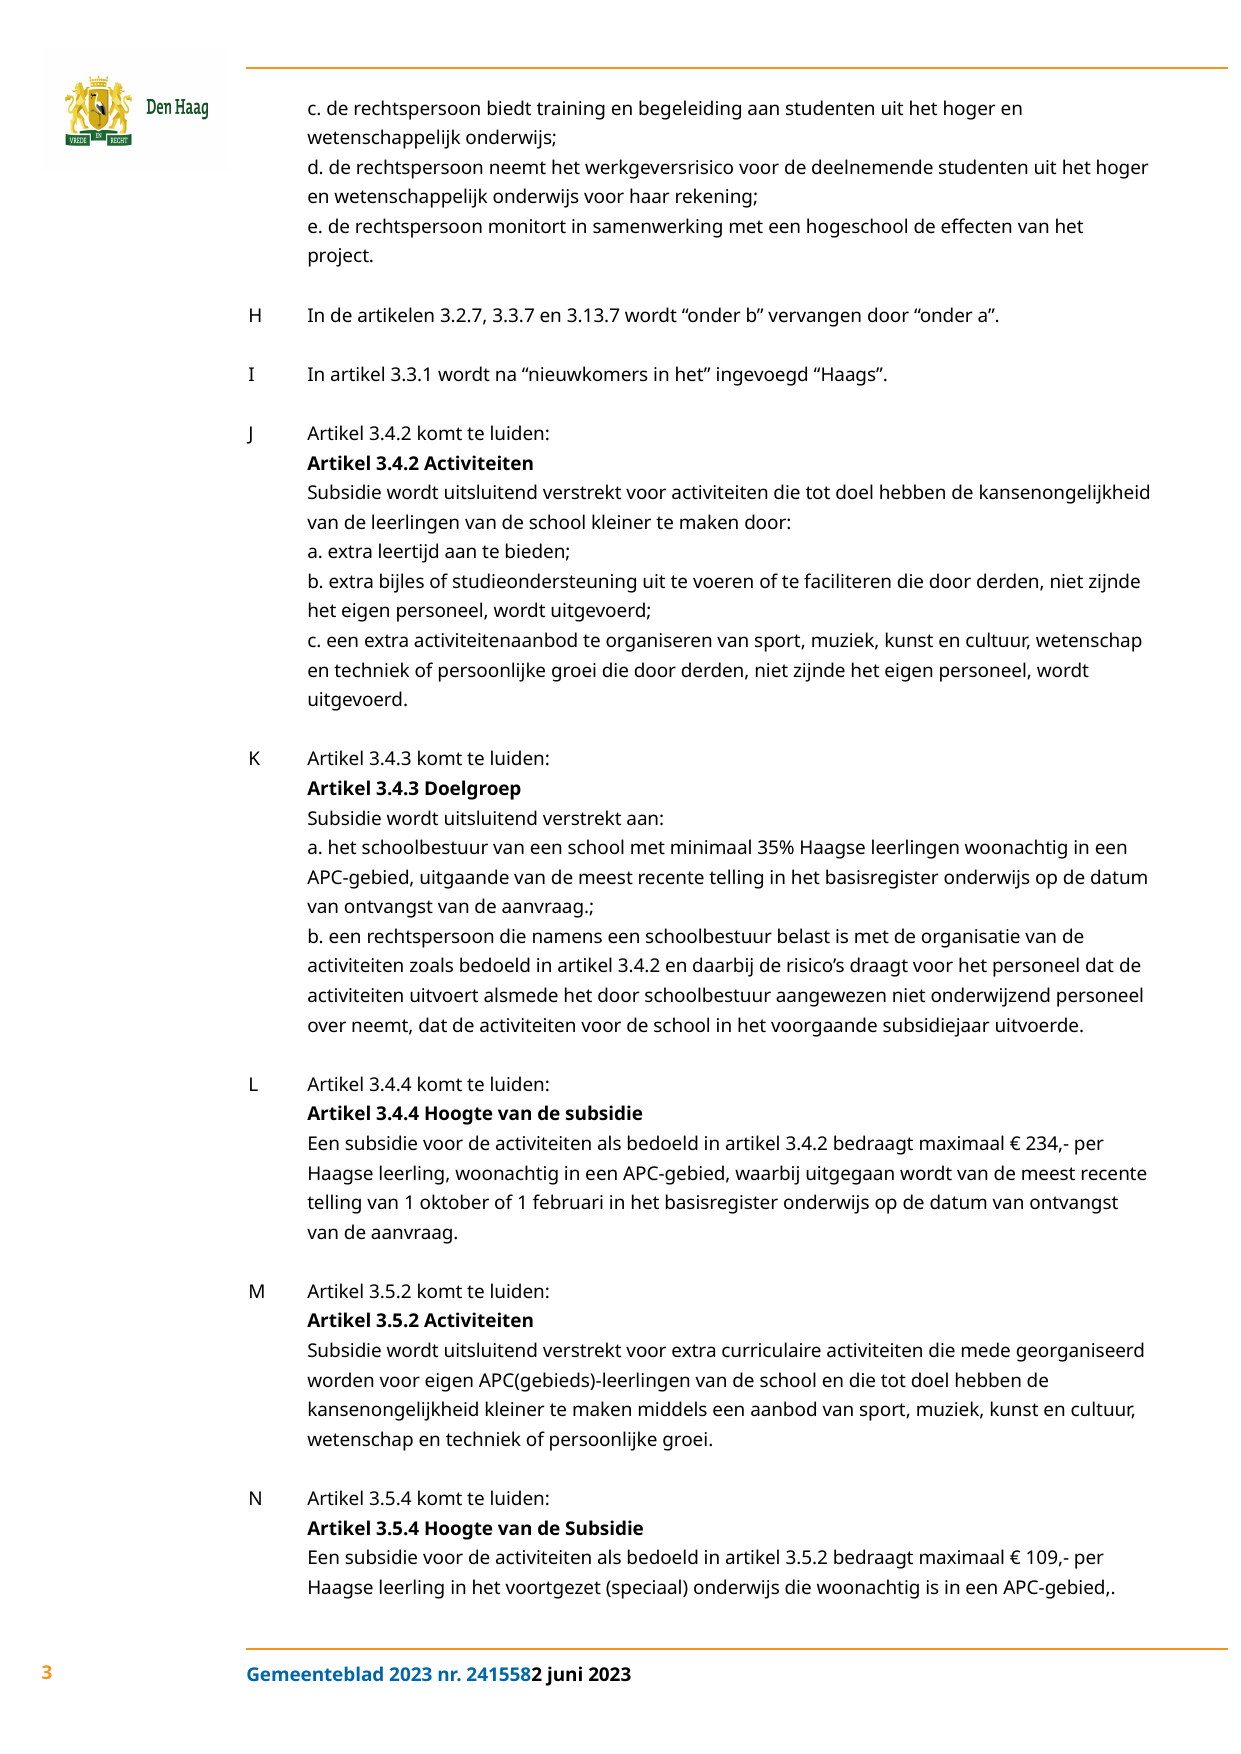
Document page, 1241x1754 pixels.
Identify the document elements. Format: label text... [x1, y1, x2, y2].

list b. extra bijles of studieondersteuning uit te voeren of te faciliteren die door derden, niet zijnde het eigen personeel, wordt uitgevoerd; [248, 568, 1152, 623]
list c. een extra activiteitenaanbod te organiseren van sport, muziek, kunst en cultuur, wetenschap en techniek of persoonlijke groei die door derden, niet zijnde het eigen personeel, wordt uitgevoerd. [248, 627, 1152, 712]
list c. de rechtspersoon biedt training en begeleiding aan studenten uit het hoger en wetenschappelijk onderwijs; [248, 95, 1152, 150]
list a. het schoolbestuur van een school met minimaal 35% Haagse leerlingen woonachtig in een APC-gebied, uitgaande van de meest recente telling in het basisregister onderwijs op de datum van ontvangst van de aanvraag.; [248, 834, 1152, 919]
list Artikel 3.5.4 Hoogte van de Subsidie [248, 1515, 1152, 1541]
list Artikel 3.4.2 Activiteiten [248, 450, 1152, 476]
list Artikel 3.5.2 komt te luiden: [248, 1278, 1152, 1304]
list Subsidie wordt uitsluitend verstrekt voor extra curriculaire activiteiten die mede georganiseerd worden voor eigen APC(gebieds)-leerlingen van de school en die tot doel hebben de kansenongelijkheid kleiner te maken middels een aanbod van sport, muziek, kunst en cultuur, wetenschap en techniek of persoonlijke groei. [248, 1337, 1152, 1452]
list In artikel 3.3.1 wordt na “nieuwkomers in het” ingevoegd “Haags”. [248, 361, 1152, 387]
list Artikel 3.4.4 komt te luiden: [248, 1071, 1152, 1097]
list Een subsidie voor de activiteiten als bedoeld in artikel 3.5.2 bedraagt maximaal € 109,- per Haagse leerling in het voortgezet (speciaal) onderwijs die woonachtig is in een APC-gebied,. [248, 1544, 1152, 1600]
list a. extra leertijd aan te bieden; [248, 538, 1152, 564]
list In de artikelen 3.2.7, 3.3.7 en 3.13.7 wordt “onder b” vervangen door “onder a”. [248, 302, 1152, 328]
list Een subsidie voor de activiteiten als bedoeld in artikel 3.4.2 bedraagt maximaal € 234,- per Haagse leerling, woonachtig in een APC-gebied, waarbij uitgegaan wordt van de meest recente telling van 1 oktober of 1 februari in het basisregister onderwijs op de datum van ontvangst van de aanvraag. [248, 1130, 1152, 1245]
list Subsidie wordt uitsluitend verstrekt voor activiteiten die tot doel hebben de kansenongelijkheid van de leerlingen van de school kleiner te maken door: [248, 479, 1152, 535]
list Artikel 3.5.4 komt te luiden: [248, 1485, 1152, 1511]
list e. de rechtspersoon monitort in samenwerking met een hogeschool de effecten van het project. [248, 213, 1152, 268]
picture [41, 47, 231, 172]
list Artikel 3.4.2 komt te luiden: [248, 420, 1152, 446]
list Artikel 3.4.3 komt te luiden: [248, 746, 1152, 771]
list b. een rechtspersoon die namens een schoolbestuur belast is met de organisatie van de activiteiten zoals bedoeld in artikel 3.4.2 en daarbij de risico’s draagt voor het personeel dat de activiteiten uitvoert alsmede het door schoolbestuur aangewezen niet onderwijzend personeel over neemt, dat de activiteiten voor de school in het voorgaande subsidiejaar uitvoerde. [248, 923, 1152, 1038]
list Artikel 3.4.3 Doelgroep [248, 775, 1152, 801]
list Artikel 3.5.2 Activiteiten [248, 1308, 1152, 1333]
list d. de rechtspersoon neemt het werkgeversrisico voor de deelnemende studenten uit het hoger en wetenschappelijk onderwijs voor haar rekening; [248, 154, 1152, 209]
list Subsidie wordt uitsluitend verstrekt aan: [248, 805, 1152, 831]
list Artikel 3.4.4 Hoogte van de subsidie [248, 1101, 1152, 1126]
